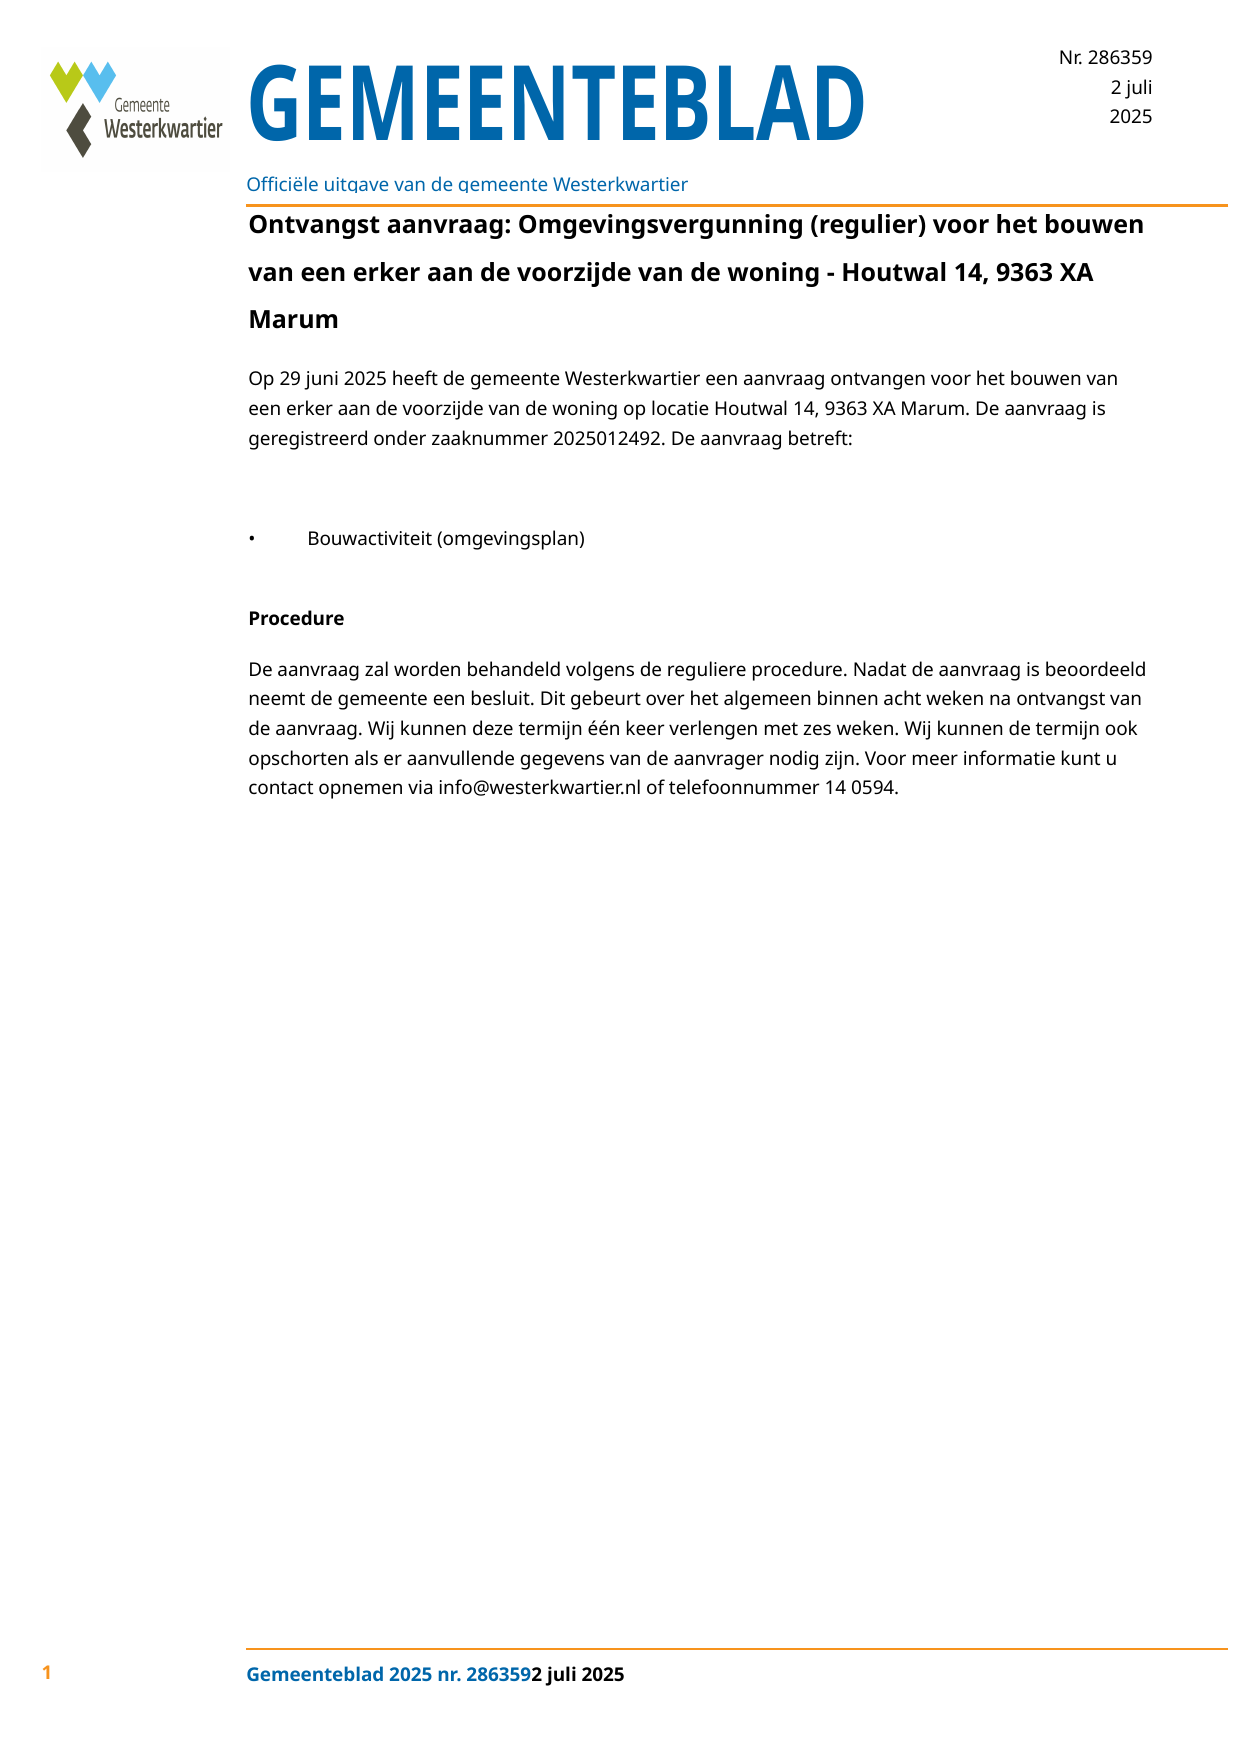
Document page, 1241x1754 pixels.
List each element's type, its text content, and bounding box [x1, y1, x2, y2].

picture [41, 47, 231, 172]
text De aanvraag zal worden behandeld volgens de reguliere procedure. Nadat de aanvraag is beoordeeld neemt de gemeente een besluit. Dit gebeurt over het algemeen binnen acht weken na ontvangst van de aanvraag. Wij kunnen deze termijn één keer verlengen met zes weken. Wij kunnen de termijn ook opschorten als er aanvullende gegevens van de aanvrager nodig zijn. Voor meer informatie kunt u contact opnemen via info@westerkwartier.nl of telefoonnummer 14 0594. [248, 656, 1152, 800]
list Bouwactiviteit (omgevingsplan) [248, 526, 1152, 551]
text Ontvangst aanvraag: Omgevingsvergunning (regulier) voor het bouwen van een erker aan de voorzijde van de woning - Houtwal 14, 9363 XA Marum [248, 207, 1152, 336]
text Procedure [248, 606, 1152, 631]
text Op 29 juni 2025 heeft de gemeente Westerkwartier een aanvraag ontvangen voor het bouwen van een erker aan de voorzijde van de woning op locatie Houtwal 14, 9363 XA Marum. De aanvraag is geregistreerd onder zaaknummer 2025012492. De aanvraag betreft: [248, 366, 1152, 450]
